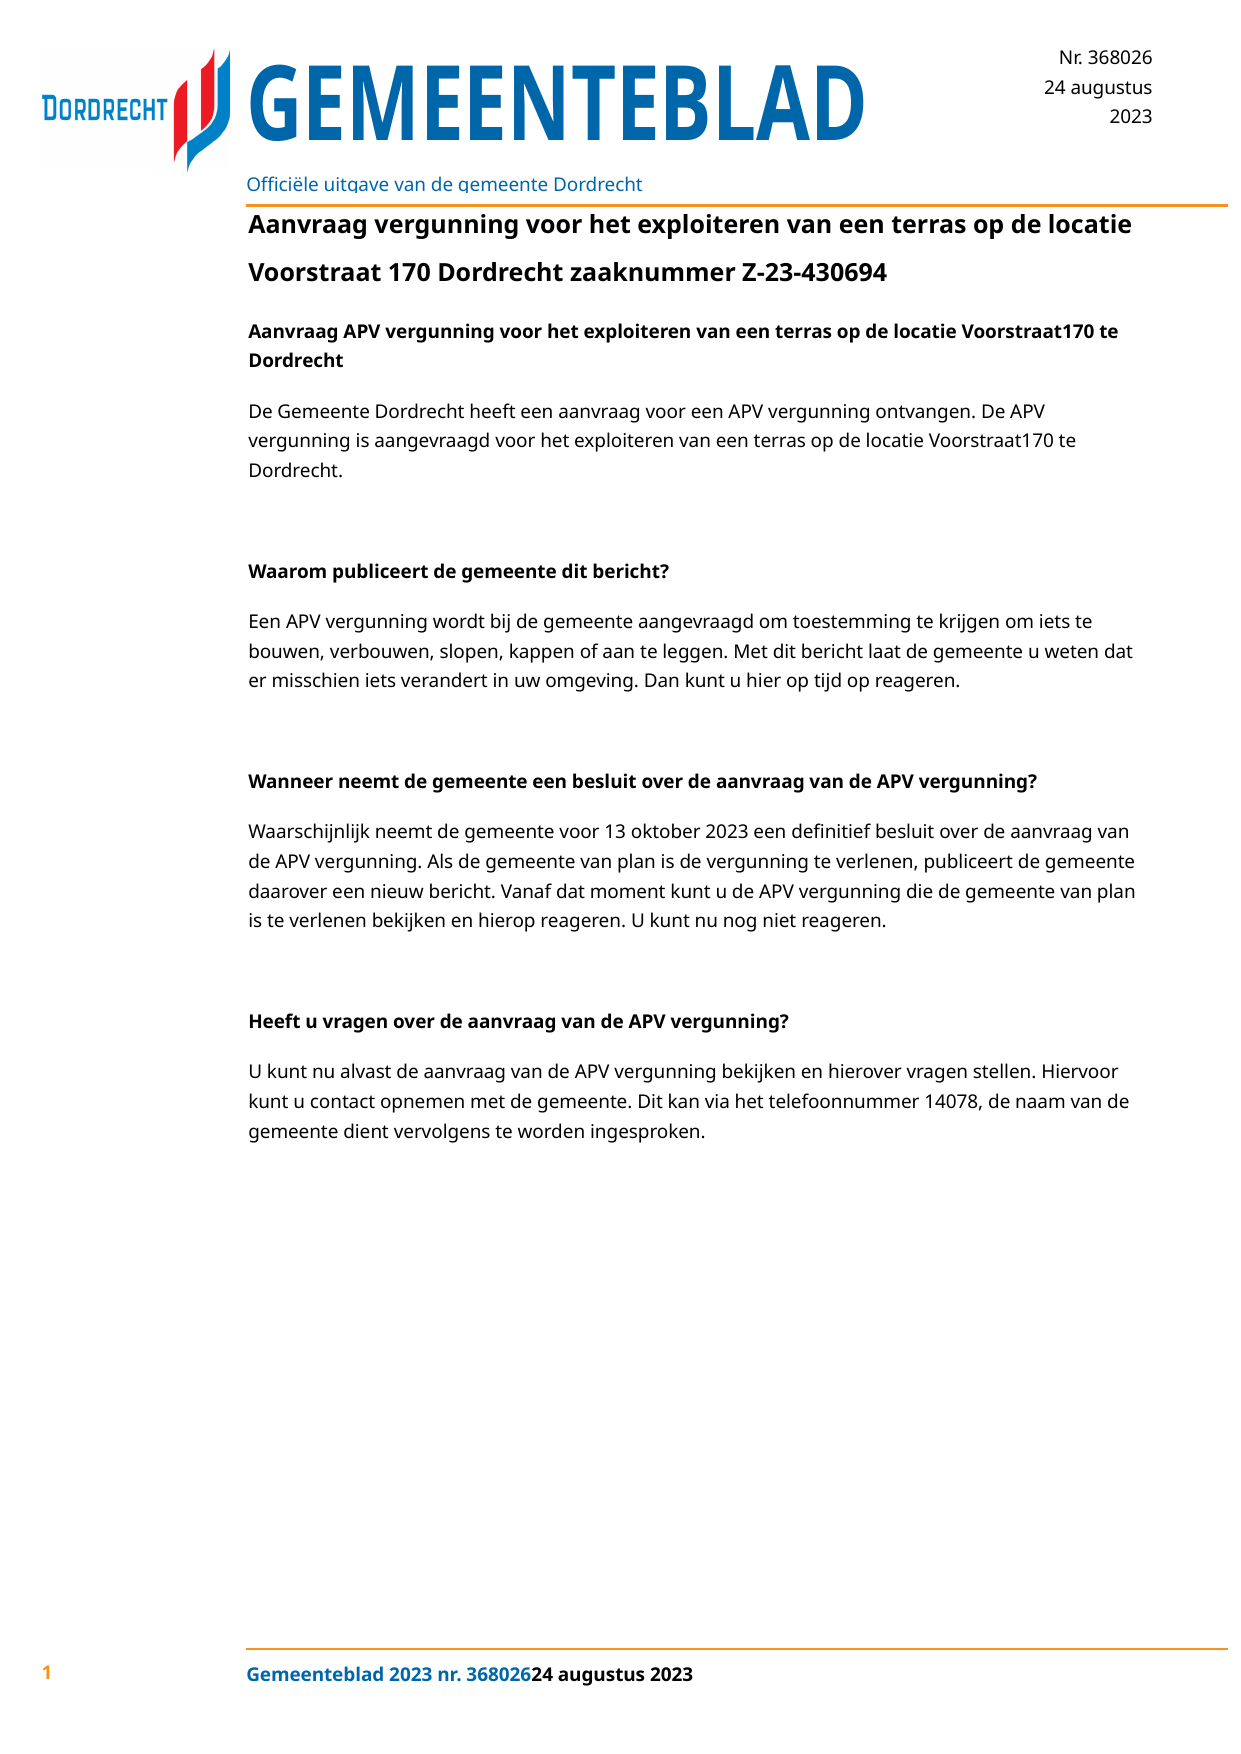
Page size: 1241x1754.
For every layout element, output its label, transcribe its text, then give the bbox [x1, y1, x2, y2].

text Aanvraag vergunning voor het exploiteren van een terras op de locatie Voorstraat 170 Dordrecht zaaknummer Z-23-430694 [248, 207, 1152, 288]
text Een APV vergunning wordt bij de gemeente aangevraagd om toestemming te krijgen om iets te bouwen, verbouwen, slopen, kappen of aan te leggen. Met dit bericht laat de gemeente u weten dat er misschien iets verandert in uw omgeving. Dan kunt u hier op tijd op reageren. [248, 608, 1152, 693]
text De Gemeente Dordrecht heeft een aanvraag voor een APV vergunning ontvangen. De APV vergunning is aangevraagd voor het exploiteren van een terras op de locatie Voorstraat170 te Dordrecht. [248, 398, 1152, 483]
text Wanneer neemt de gemeente een besluit over de aanvraag van de APV vergunning? [248, 768, 1152, 794]
text U kunt nu alvast de aanvraag van de APV vergunning bekijken en hierover vragen stellen. Hiervoor kunt u contact opnemen met de gemeente. Dit kan via het telefoonnummer 14078, de naam van de gemeente dient vervolgens te worden ingesproken. [248, 1059, 1152, 1144]
picture [41, 47, 231, 172]
text Waarschijnlijk neemt de gemeente voor 13 oktober 2023 een definitief besluit over de aanvraag van de APV vergunning. Als de gemeente van plan is de vergunning te verlenen, publiceert de gemeente daarover een nieuw bericht. Vanaf dat moment kunt u de APV vergunning die de gemeente van plan is te verlenen bekijken en hierop reageren. U kunt nu nog niet reageren. [248, 819, 1152, 933]
text Waarom publiceert de gemeente dit bericht? [248, 558, 1152, 584]
text Aanvraag APV vergunning voor het exploiteren van een terras op de locatie Voorstraat170 te Dordrecht [248, 318, 1152, 373]
text Heeft u vragen over de aanvraag van de APV vergunning? [248, 1008, 1152, 1034]
